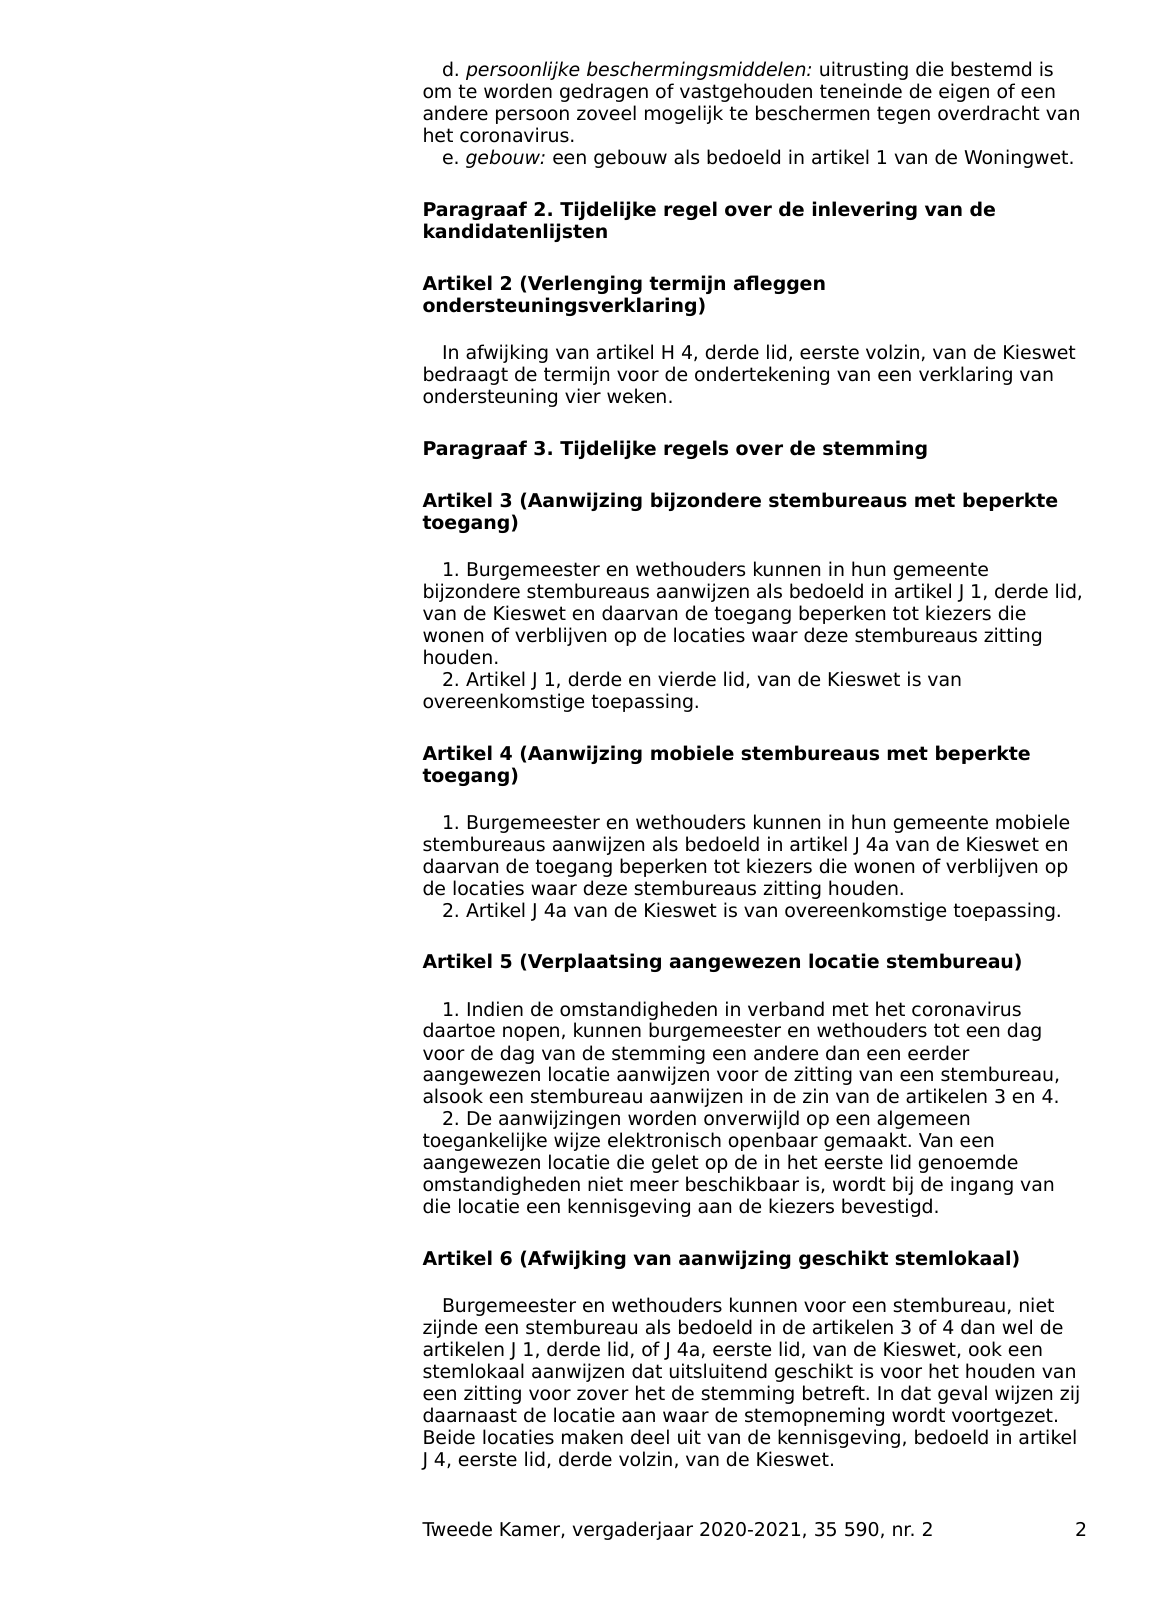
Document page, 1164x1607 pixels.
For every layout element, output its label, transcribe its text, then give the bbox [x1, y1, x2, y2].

subtitle Artikel 5 (Verplaatsing aangewezen locatie stembureau) [422, 951, 1087, 973]
subtitle Artikel 6 (Afwijking van aanwijzing geschikt stemlokaal) [422, 1248, 1087, 1270]
subtitle Paragraaf 2. Tijdelijke regel over de inlevering van de kandidatenlijsten [422, 199, 1087, 243]
subtitle Artikel 4 (Aanwijzing mobiele stembureaus met beperkte toegang) [422, 743, 1087, 787]
text e. gebouw: een gebouw als bedoeld in artikel 1 van de Woningwet. [422, 147, 1087, 169]
text 2. Artikel J 4a van de Kieswet is van overeenkomstige toepassing. [422, 899, 1087, 921]
text 1. Burgemeester en wethouders kunnen in hun gemeente bijzondere stembureaus aanwijzen als bedoeld in artikel J 1, derde lid, van de Kieswet en daarvan de toegang beperken tot kiezers die wonen of verblijven op de locaties waar deze stembureaus zitting houden. [422, 559, 1087, 669]
text 2. De aanwijzingen worden onverwijld op een algemeen toegankelijke wijze elektronisch openbaar gemaakt. Van een aangewezen locatie die gelet op de in het eerste lid genoemde omstandigheden niet meer beschikbaar is, wordt bij de ingang van die locatie een kennisgeving aan de kiezers bevestigd. [422, 1108, 1087, 1218]
text d. persoonlijke beschermingsmiddelen: uitrusting die bestemd is om te worden gedragen of vastgehouden teneinde de eigen of een andere persoon zoveel mogelijk te beschermen tegen overdracht van het coronavirus. [422, 59, 1087, 147]
text 2. Artikel J 1, derde en vierde lid, van de Kieswet is van overeenkomstige toepassing. [422, 669, 1087, 713]
text Burgemeester en wethouders kunnen voor een stembureau, niet zijnde een stembureau als bedoeld in de artikelen 3 of 4 dan wel de artikelen J 1, derde lid, of J 4a, eerste lid, van de Kieswet, ook een stemlokaal aanwijzen dat uitsluitend geschikt is voor het houden van een zitting voor zover het de stemming betreft. In dat geval wijzen zij daarnaast de locatie aan waar de stemopneming wordt voortgezet. Beide locaties maken deel uit van de kennisgeving, bedoeld in artikel J 4, eerste lid, derde volzin, van de Kieswet. [422, 1295, 1087, 1471]
subtitle Artikel 2 (Verlenging termijn afleggen ondersteuningsverklaring) [422, 273, 1087, 317]
subtitle Paragraaf 3. Tijdelijke regels over de stemming [422, 438, 1087, 460]
subtitle Artikel 3 (Aanwijzing bijzondere stembureaus met beperkte toegang) [422, 490, 1087, 534]
text 1. Indien de omstandigheden in verband met het coronavirus daartoe nopen, kunnen burgemeester en wethouders tot een dag voor de dag van de stemming een andere dan een eerder aangewezen locatie aanwijzen voor de zitting van een stembureau, alsook een stembureau aanwijzen in de zin van de artikelen 3 en 4. [422, 998, 1087, 1108]
text In afwijking van artikel H 4, derde lid, eerste volzin, van de Kieswet bedraagt de termijn voor de ondertekening van een verklaring van ondersteuning vier weken. [422, 342, 1087, 408]
text 1. Burgemeester en wethouders kunnen in hun gemeente mobiele stembureaus aanwijzen als bedoeld in artikel J 4a van de Kieswet en daarvan de toegang beperken tot kiezers die wonen of verblijven op de locaties waar deze stembureaus zitting houden. [422, 812, 1087, 899]
